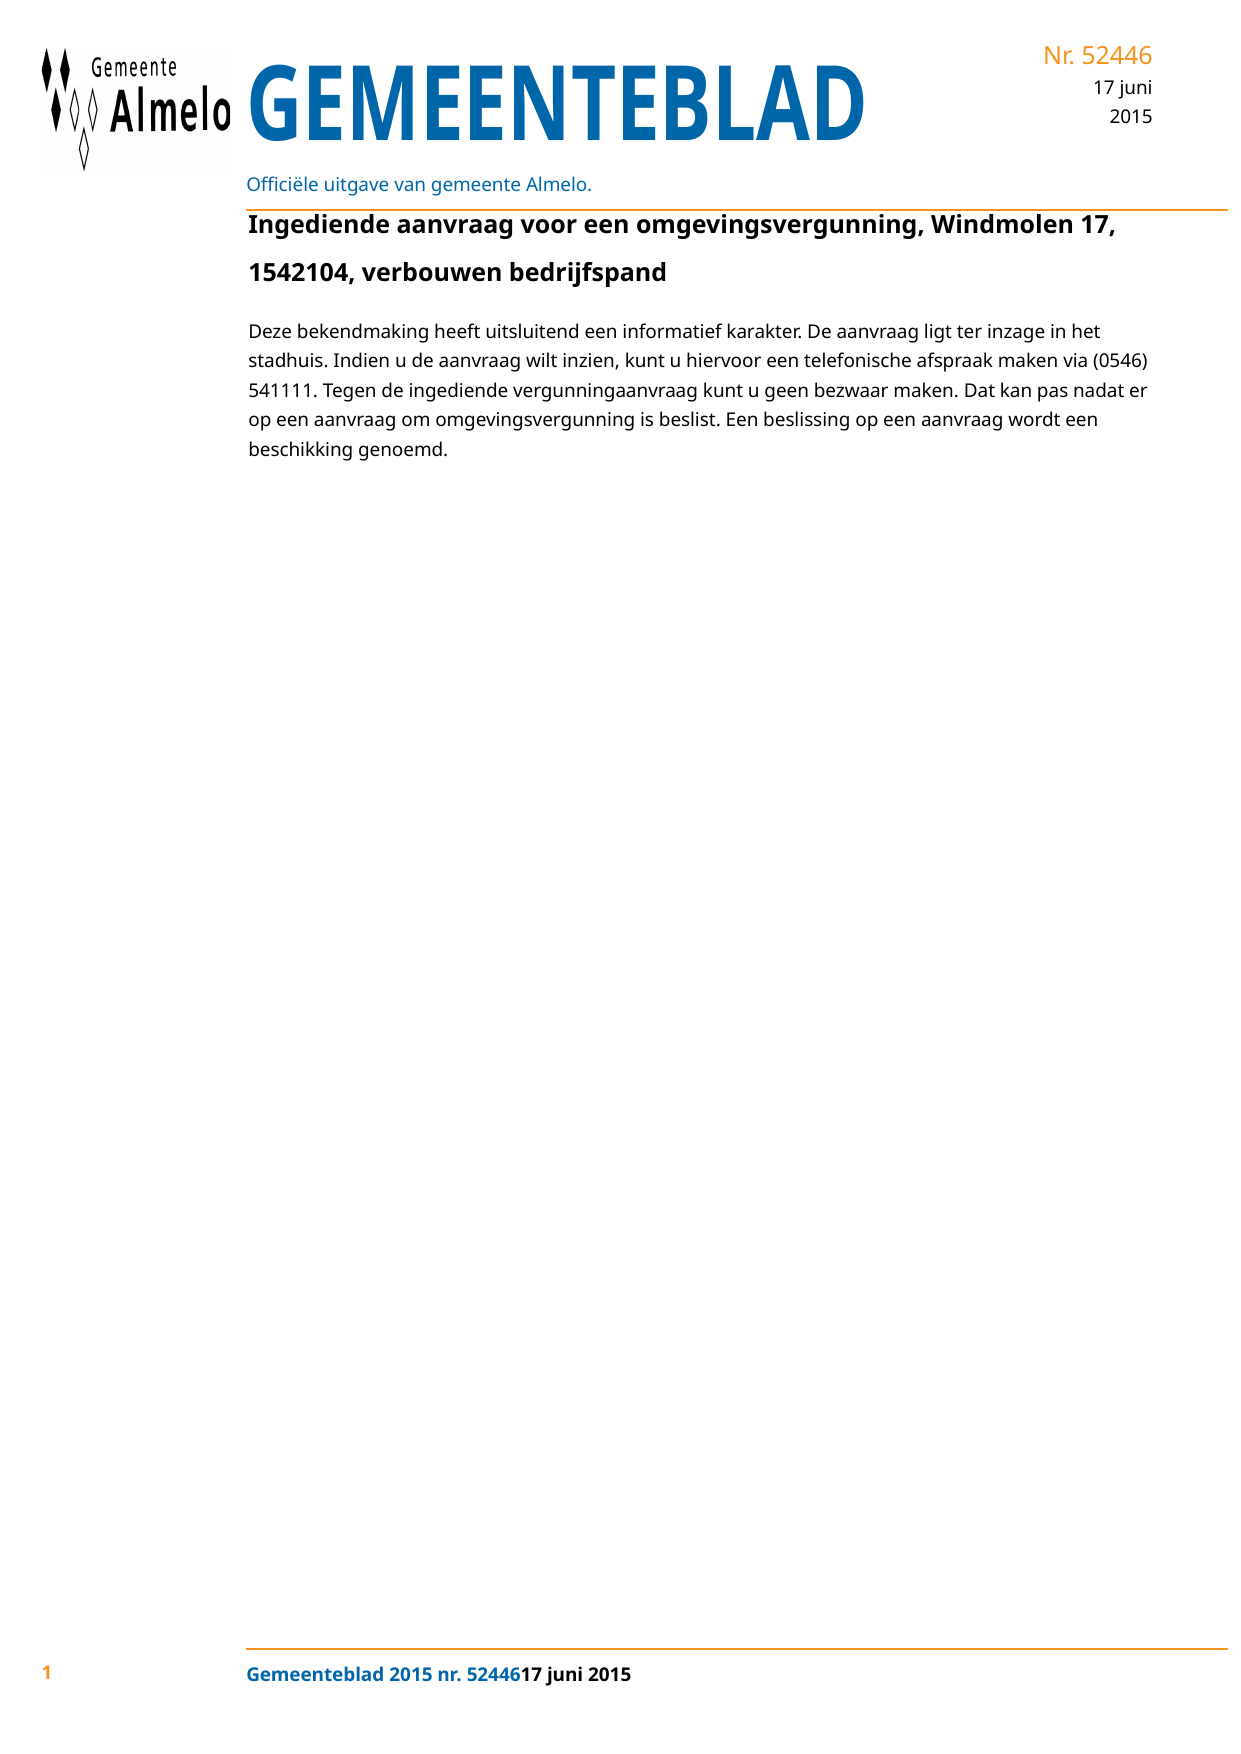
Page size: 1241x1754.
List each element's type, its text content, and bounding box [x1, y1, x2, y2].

picture [41, 47, 231, 172]
text Deze bekendmaking heeft uitsluitend een informatief karakter. De aanvraag ligt ter inzage in het stadhuis. Indien u de aanvraag wilt inzien, kunt u hiervoor een telefonische afspraak maken via (0546) 541111. Tegen de ingediende vergunningaanvraag kunt u geen bezwaar maken. Dat kan pas nadat er op een aanvraag om omgevingsvergunning is beslist. Een beslissing op een aanvraag wordt een beschikking genoemd. [248, 318, 1152, 462]
text Ingediende aanvraag voor een omgevingsvergunning, Windmolen 17, 1542104, verbouwen bedrijfspand [248, 211, 1152, 288]
